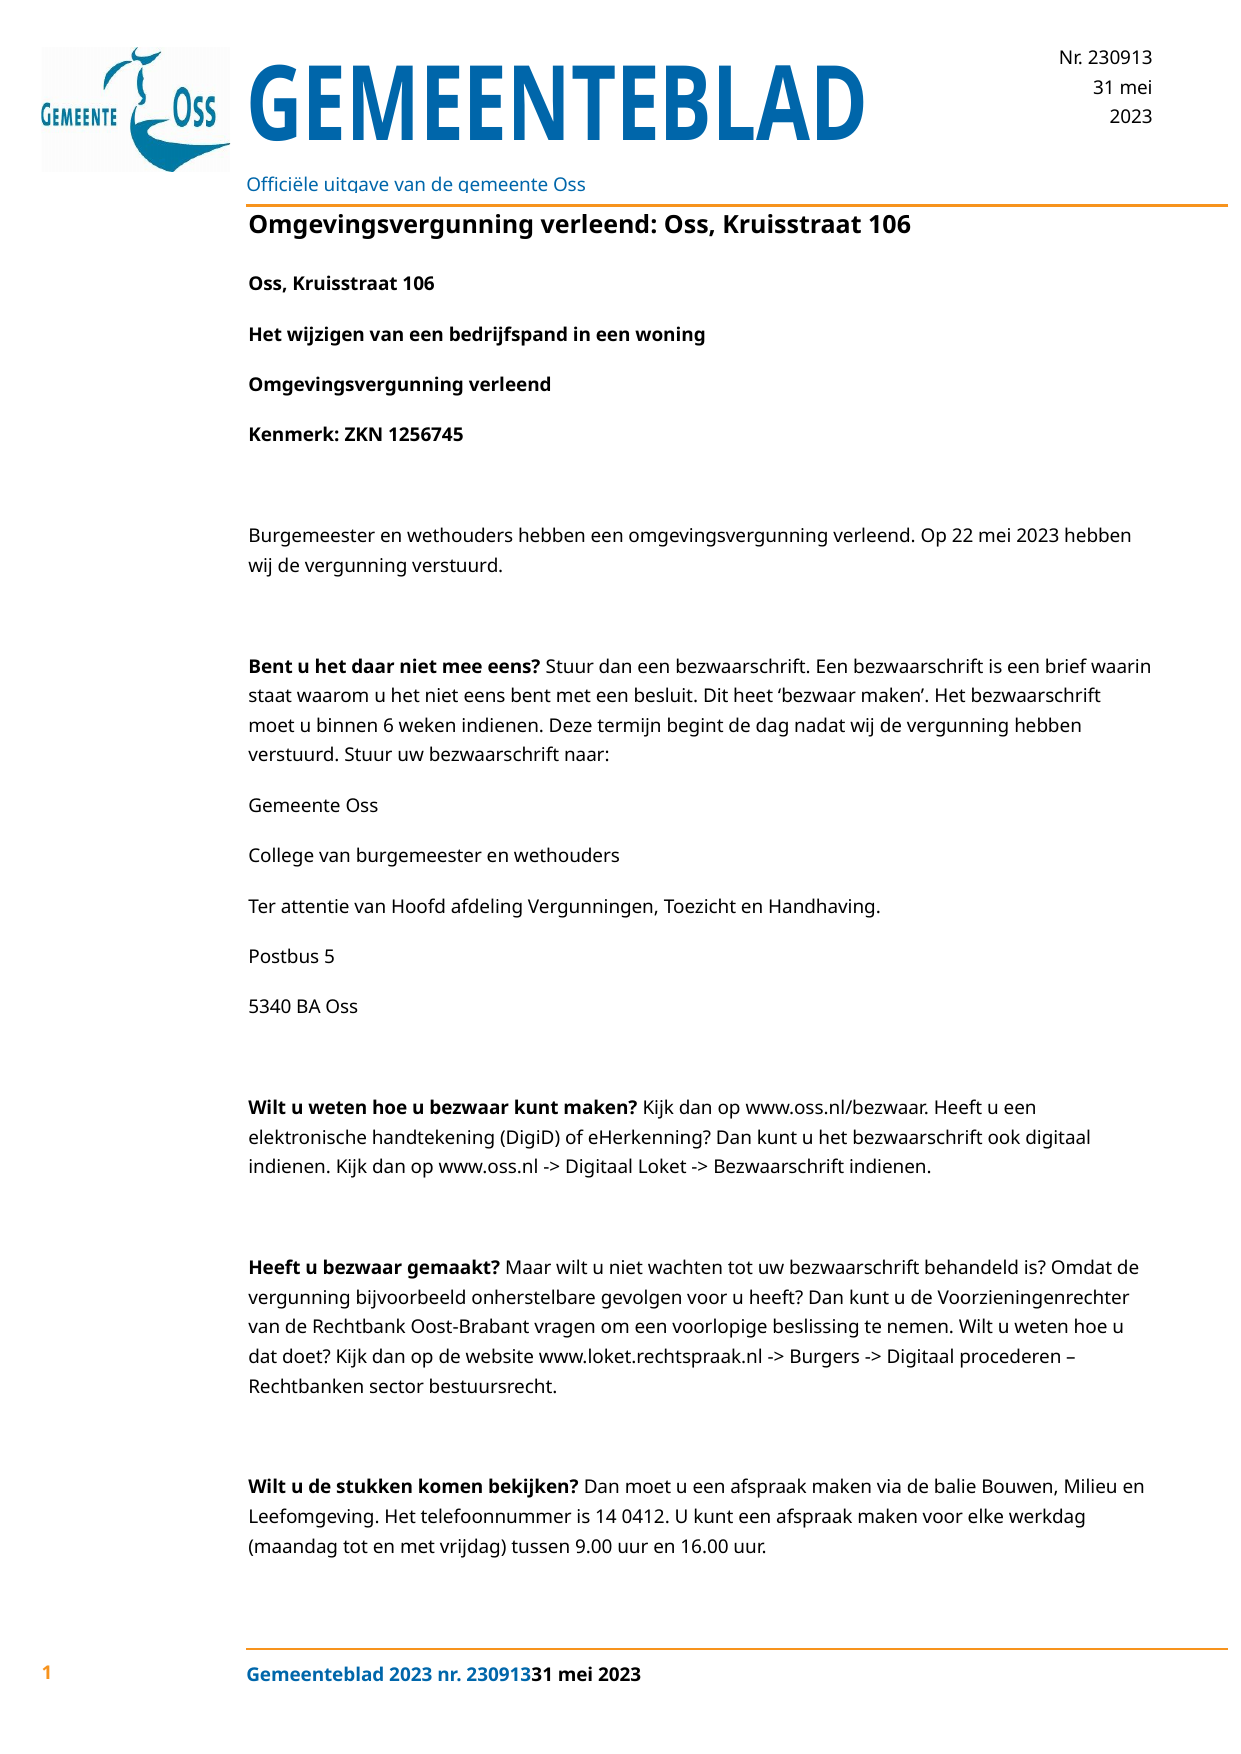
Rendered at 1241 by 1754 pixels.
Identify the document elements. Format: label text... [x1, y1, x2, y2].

text Oss, Kruisstraat 106 [248, 270, 1152, 296]
text College van burgemeester en wethouders [248, 842, 1152, 868]
text Omgevingsvergunning verleend: Oss, Kruisstraat 106 [248, 207, 1152, 241]
text Kenmerk: ZKN 1256745 [248, 422, 1152, 447]
text Wilt u weten hoe u bezwaar kunt maken? Kijk dan op www.oss.nl/bezwaar. Heeft u een elektronische handtekening (DigiD) of eHerkenning? Dan kunt u het bezwaarschrift ook digitaal indienen. Kijk dan op www.oss.nl -> Digitaal Loket -> Bezwaarschrift indienen. [248, 1094, 1152, 1179]
text Burgemeester en wethouders hebben een omgevingsvergunning verleend. Op 22 mei 2023 hebben wij de vergunning verstuurd. [248, 522, 1152, 578]
text Gemeente Oss [248, 792, 1152, 818]
text 5340 BA Oss [248, 994, 1152, 1019]
text Wilt u de stukken komen bekijken? Dan moet u een afspraak maken via de balie Bouwen, Milieu en Leefomgeving. Het telefoonnummer is 14 0412. U kunt een afspraak maken voor elke werkdag (maandag tot en met vrijdag) tussen 9.00 uur en 16.00 uur. [248, 1474, 1152, 1558]
text Postbus 5 [248, 943, 1152, 969]
text Ter attentie van Hoofd afdeling Vergunningen, Toezicht en Handhaving. [248, 893, 1152, 918]
text Heeft u bezwaar gemaakt? Maar wilt u niet wachten tot uw bezwaarschrift behandeld is? Omdat de vergunning bijvoorbeeld onherstelbare gevolgen voor u heeft? Dan kunt u de Voorzieningenrechter van de Rechtbank Oost-Brabant vragen om een voorlopige beslissing te nemen. Wilt u weten hoe u dat doet? Kijk dan op de website www.loket.rechtspraak.nl -> Burgers -> Digitaal procederen – Rechtbanken sector bestuursrecht. [248, 1254, 1152, 1398]
text Het wijzigen van een bedrijfspand in een woning [248, 321, 1152, 346]
text Omgevingsvergunning verleend [248, 371, 1152, 397]
text Bent u het daar niet mee eens? Stuur dan een bezwaarschrift. Een bezwaarschrift is een brief waarin staat waarom u het niet eens bent met een besluit. Dit heet ‘bezwaar maken’. Het bezwaarschrift moet u binnen 6 weken indienen. Deze termijn begint de dag nadat wij de vergunning hebben verstuurd. Stuur uw bezwaarschrift naar: [248, 653, 1152, 767]
picture [41, 47, 231, 172]
